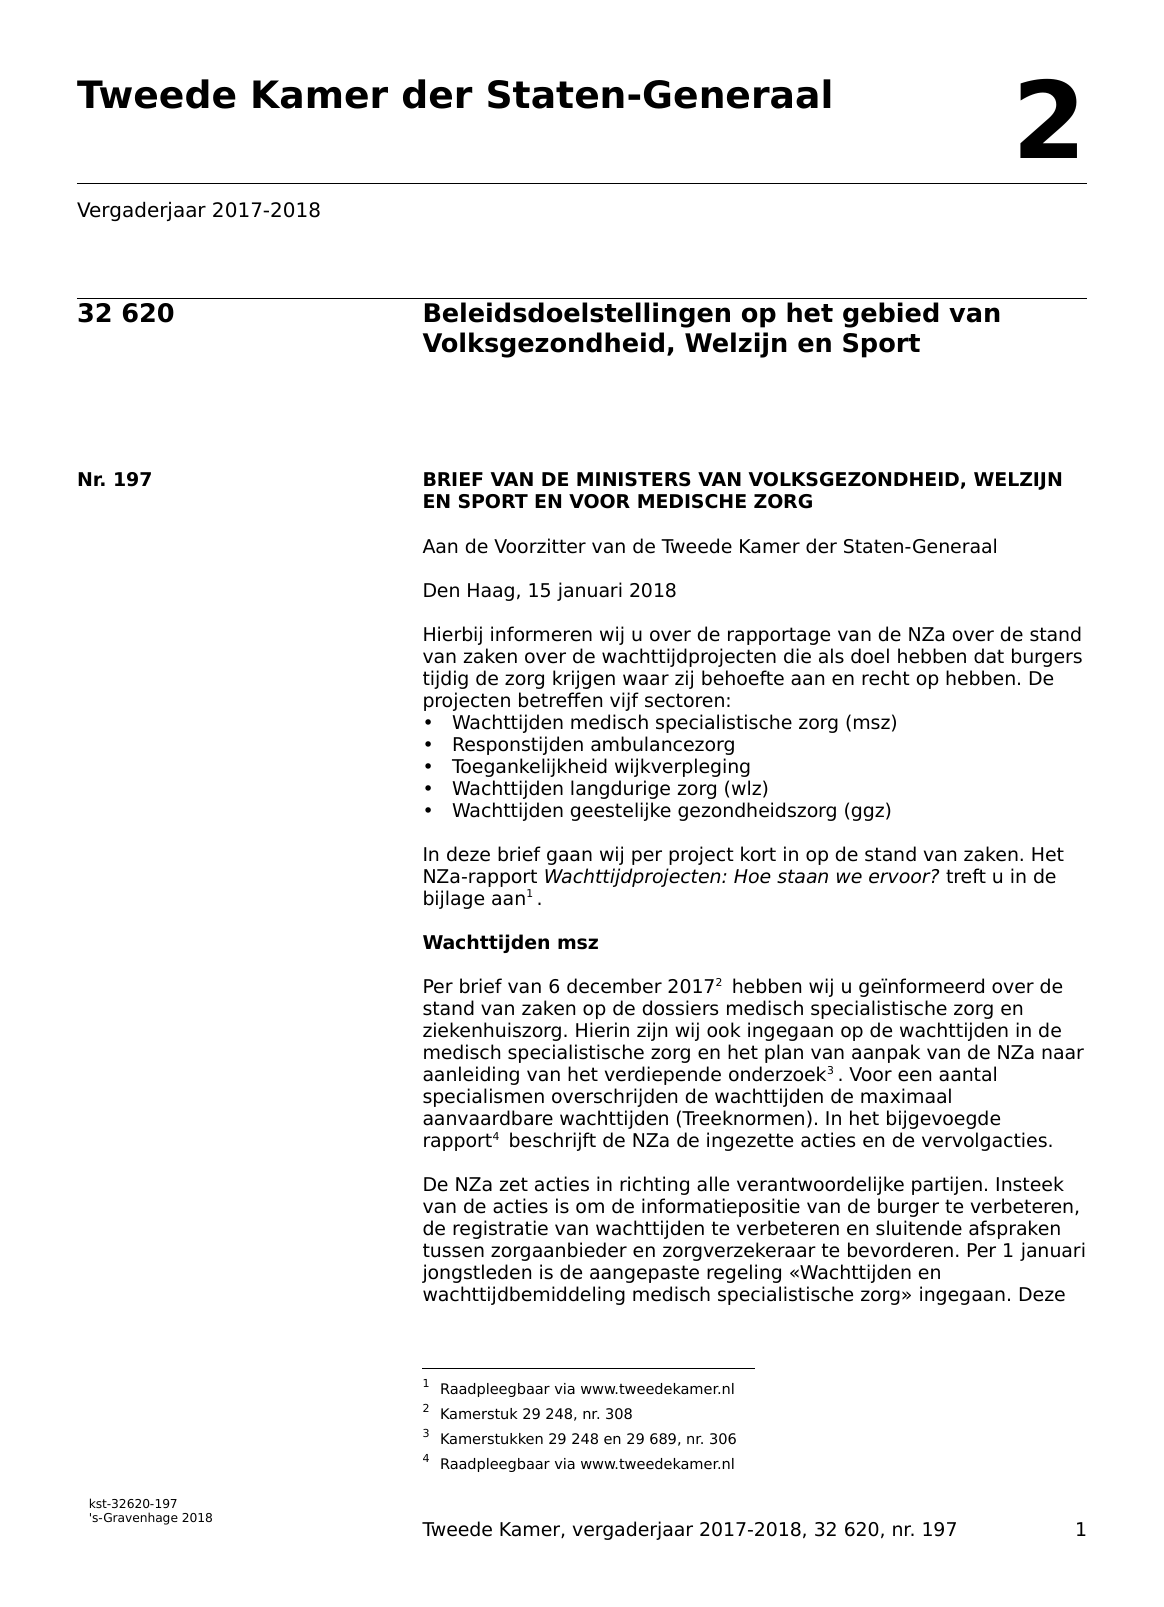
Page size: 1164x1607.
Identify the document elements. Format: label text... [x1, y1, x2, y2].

text Aan de Voorzitter van de Tweede Kamer der Staten-Generaal [422, 536, 1087, 557]
text Kamerstuk 29 248, nr. 308 [422, 1402, 1087, 1424]
text Kamerstukken 29 248 en 29 689, nr. 306 [422, 1427, 1087, 1449]
text In deze brief gaan wij per project kort in op de stand van zaken. Het NZa-rapport Wachttijdprojecten: Hoe staan we ervoor? treft u in de bijlage aan. [422, 844, 1087, 910]
text • Toegankelijkheid wijkverpleging [422, 756, 1087, 778]
text Den Haag, 15 januari 2018 [422, 580, 1087, 602]
table_header Tweede Kamer der Staten-Generaal [77, 59, 886, 183]
text • Wachttijden geestelijke gezondheidszorg (ggz) [422, 800, 1087, 822]
subtitle Wachttijden msz [422, 932, 1087, 954]
table_header 2 [886, 59, 1087, 183]
text kst-32620-197 [88, 1497, 323, 1511]
text • Responstijden ambulancezorg [422, 734, 1087, 756]
subtitle Nr. 197 BRIEF VAN DE MINISTERS VAN VOLKSGEZONDHEID, WELZIJN EN SPORT EN VOOR MEDISCHE ZORG [77, 469, 1087, 513]
text Per brief van 6 december 2017 hebben wij u geïnformeerd over de stand van zaken op de dossiers medisch specialistische zorg en ziekenhuiszorg. Hierin zijn wij ook ingegaan op de wachttijden in de medisch specialistische zorg en het plan van aanpak van de NZa naar aanleiding van het verdiepende onderzoek. Voor een aantal specialismen overschrijden de wachttijden de maximaal aanvaardbare wachttijden (Treeknormen). In het bijgevoegde rapport beschrijft de NZa de ingezette acties en de vervolgacties. [422, 976, 1087, 1152]
text Hierbij informeren wij u over de rapportage van de NZa over de stand van zaken over de wachttijdprojecten die als doel hebben dat burgers tijdig de zorg krijgen waar zij behoefte aan en recht op hebben. De projecten betreffen vijf sectoren: [422, 624, 1087, 712]
text De NZa zet acties in richting alle verantwoordelijke partijen. Insteek van de acties is om de informatiepositie van de burger te verbeteren, de registratie van wachttijden te verbeteren en sluitende afspraken tussen zorgaanbieder en zorgverzekeraar te bevorderen. Per 1 januari jongstleden is de aangepaste regeling «Wachttijden en wachttijdbemiddeling medisch specialistische zorg» ingegaan. Deze [422, 1174, 1087, 1306]
table_cell Vergaderjaar 2017-2018 [77, 184, 1087, 298]
text • Wachttijden medisch specialistische zorg (msz) [422, 712, 1087, 734]
subtitle 32 620 Beleidsdoelstellingen op het gebied van Volksgezondheid, Welzijn en Sport [77, 299, 1087, 358]
text 's-Gravenhage 2018 [88, 1511, 323, 1525]
text Raadpleegbaar via www.tweedekamer.nl [422, 1377, 1087, 1399]
text Raadpleegbaar via www.tweedekamer.nl [422, 1452, 1087, 1474]
text • Wachttijden langdurige zorg (wlz) [422, 778, 1087, 800]
